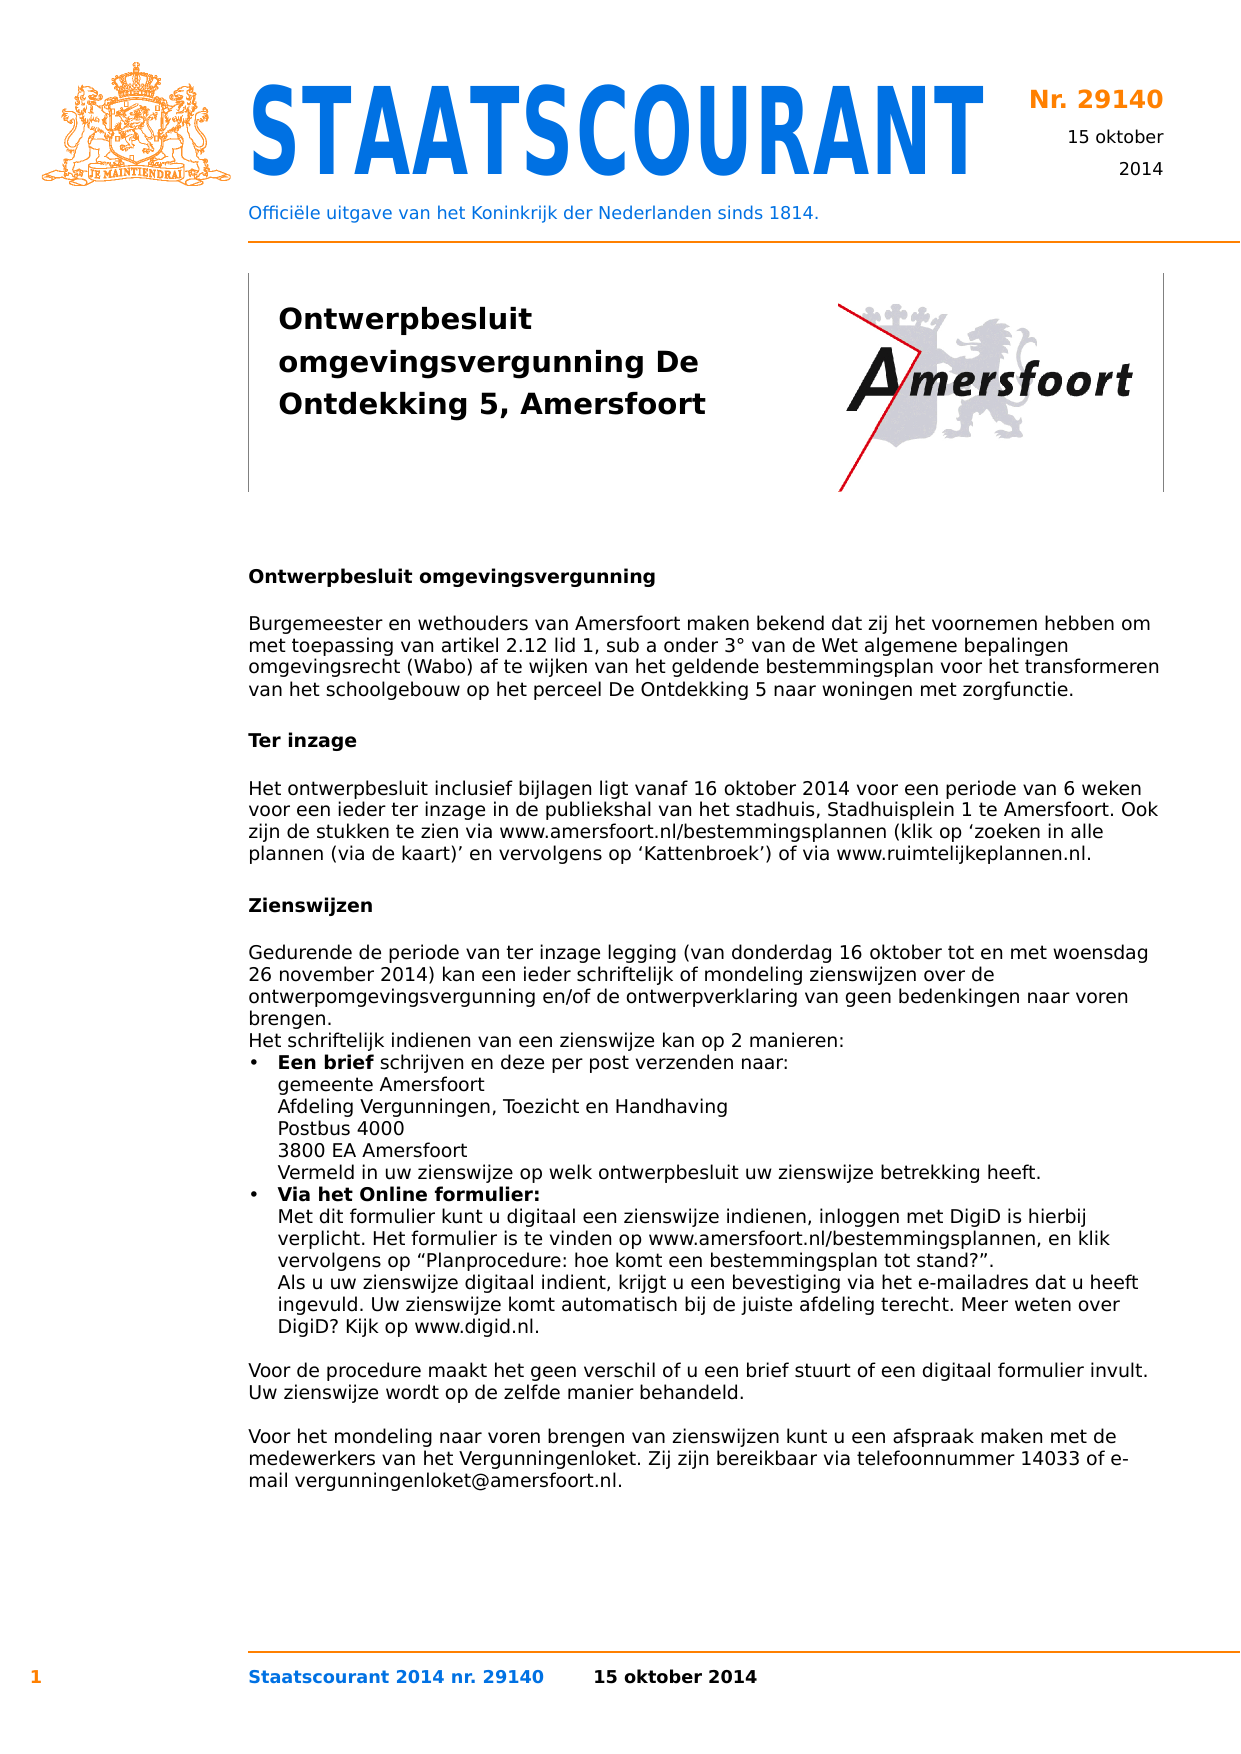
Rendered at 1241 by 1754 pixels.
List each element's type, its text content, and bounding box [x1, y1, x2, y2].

picture [41, 62, 231, 186]
text gemeente Amersfoort [277, 1074, 1163, 1096]
text Gedurende de periode van ter inzage legging (van donderdag 16 oktober tot en met woensdag 26 november 2014) kan een ieder schriftelijk of mondeling zienswijzen over de ontwerpomgevingsvergunning en/of de ontwerpverklaring van geen bedenkingen naar voren brengen. [248, 942, 1163, 1030]
text Het schriftelijk indienen van een zienswijze kan op 2 manieren: [248, 1030, 1163, 1052]
table_cell 2014 [998, 153, 1240, 203]
text Afdeling Vergunningen, Toezicht en Handhaving [277, 1096, 1163, 1118]
subtitle Ontwerpbesluit omgevingsvergunning De Ontdekking 5, Amersfoort [249, 273, 1163, 492]
text Voor de procedure maakt het geen verschil of u een brief stuurt of een digitaal formulier invult. Uw zienswijze wordt op de zelfde manier behandeld. [248, 1360, 1163, 1404]
text Vermeld in uw zienswijze op welk ontwerpbesluit uw zienswijze betrekking heeft. [277, 1162, 1163, 1184]
text Met dit formulier kunt u digitaal een zienswijze indienen, inloggen met DigiD is hierbij verplicht. Het formulier is te vinden op www.amersfoort.nl/bestemmingsplannen, en klik vervolgens op “Planprocedure: hoe komt een bestemmingsplan tot stand?”. [277, 1206, 1163, 1272]
picture [838, 302, 1134, 492]
table_header Nr. 29140 [998, 62, 1240, 121]
text Voor het mondeling naar voren brengen van zienswijzen kunt u een afspraak maken met de medewerkers van het Vergunningenloket. Zij zijn bereikbaar via telefoonnummer 14033 of e-mail vergunningenloket@amersfoort.nl. [248, 1426, 1163, 1492]
table_header STAATSCOURANT [248, 62, 998, 203]
text Burgemeester en wethouders van Amersfoort maken bekend dat zij het voornemen hebben om met toepassing van artikel 2.12 lid 1, sub a onder 3° van de Wet algemene bepalingen omgevingsrecht (Wabo) af te wijken van het geldende bestemmingsplan voor het transformeren van het schoolgebouw op het perceel De Ontdekking 5 naar woningen met zorgfunctie. [248, 612, 1163, 700]
text 3800 EA Amersfoort [277, 1140, 1163, 1162]
text Het ontwerpbesluit inclusief bijlagen ligt vanaf 16 oktober 2014 voor een periode van 6 weken voor een ieder ter inzage in de publiekshal van het stadhuis, Stadhuisplein 1 te Amersfoort. Ook zijn de stukken te zien via www.amersfoort.nl/bestemmingsplannen (klik op ‘zoeken in alle plannen (via de kaart)’ en vervolgens op ‘Kattenbroek’) of via www.ruimtelijkeplannen.nl. [248, 777, 1163, 865]
subtitle Ter inzage [248, 730, 1163, 752]
table_header [25, 62, 248, 241]
text Postbus 4000 [277, 1118, 1163, 1140]
text • Een brief schrijven en deze per post verzenden naar: [248, 1052, 1163, 1074]
table_cell 15 oktober [998, 121, 1240, 153]
table_cell Officiële uitgave van het Koninkrijk der Nederlanden sinds 1814. [248, 203, 1240, 241]
text Als u uw zienswijze digitaal indient, krijgt u een bevestiging via het e-mailadres dat u heeft ingevuld. Uw zienswijze komt automatisch bij de juiste afdeling terecht. Meer weten over DigiD? Kijk op www.digid.nl. [277, 1272, 1163, 1338]
subtitle Zienswijzen [248, 895, 1163, 917]
subtitle Ontwerpbesluit omgevingsvergunning [248, 566, 1163, 587]
text • Via het Online formulier: [248, 1184, 1163, 1206]
